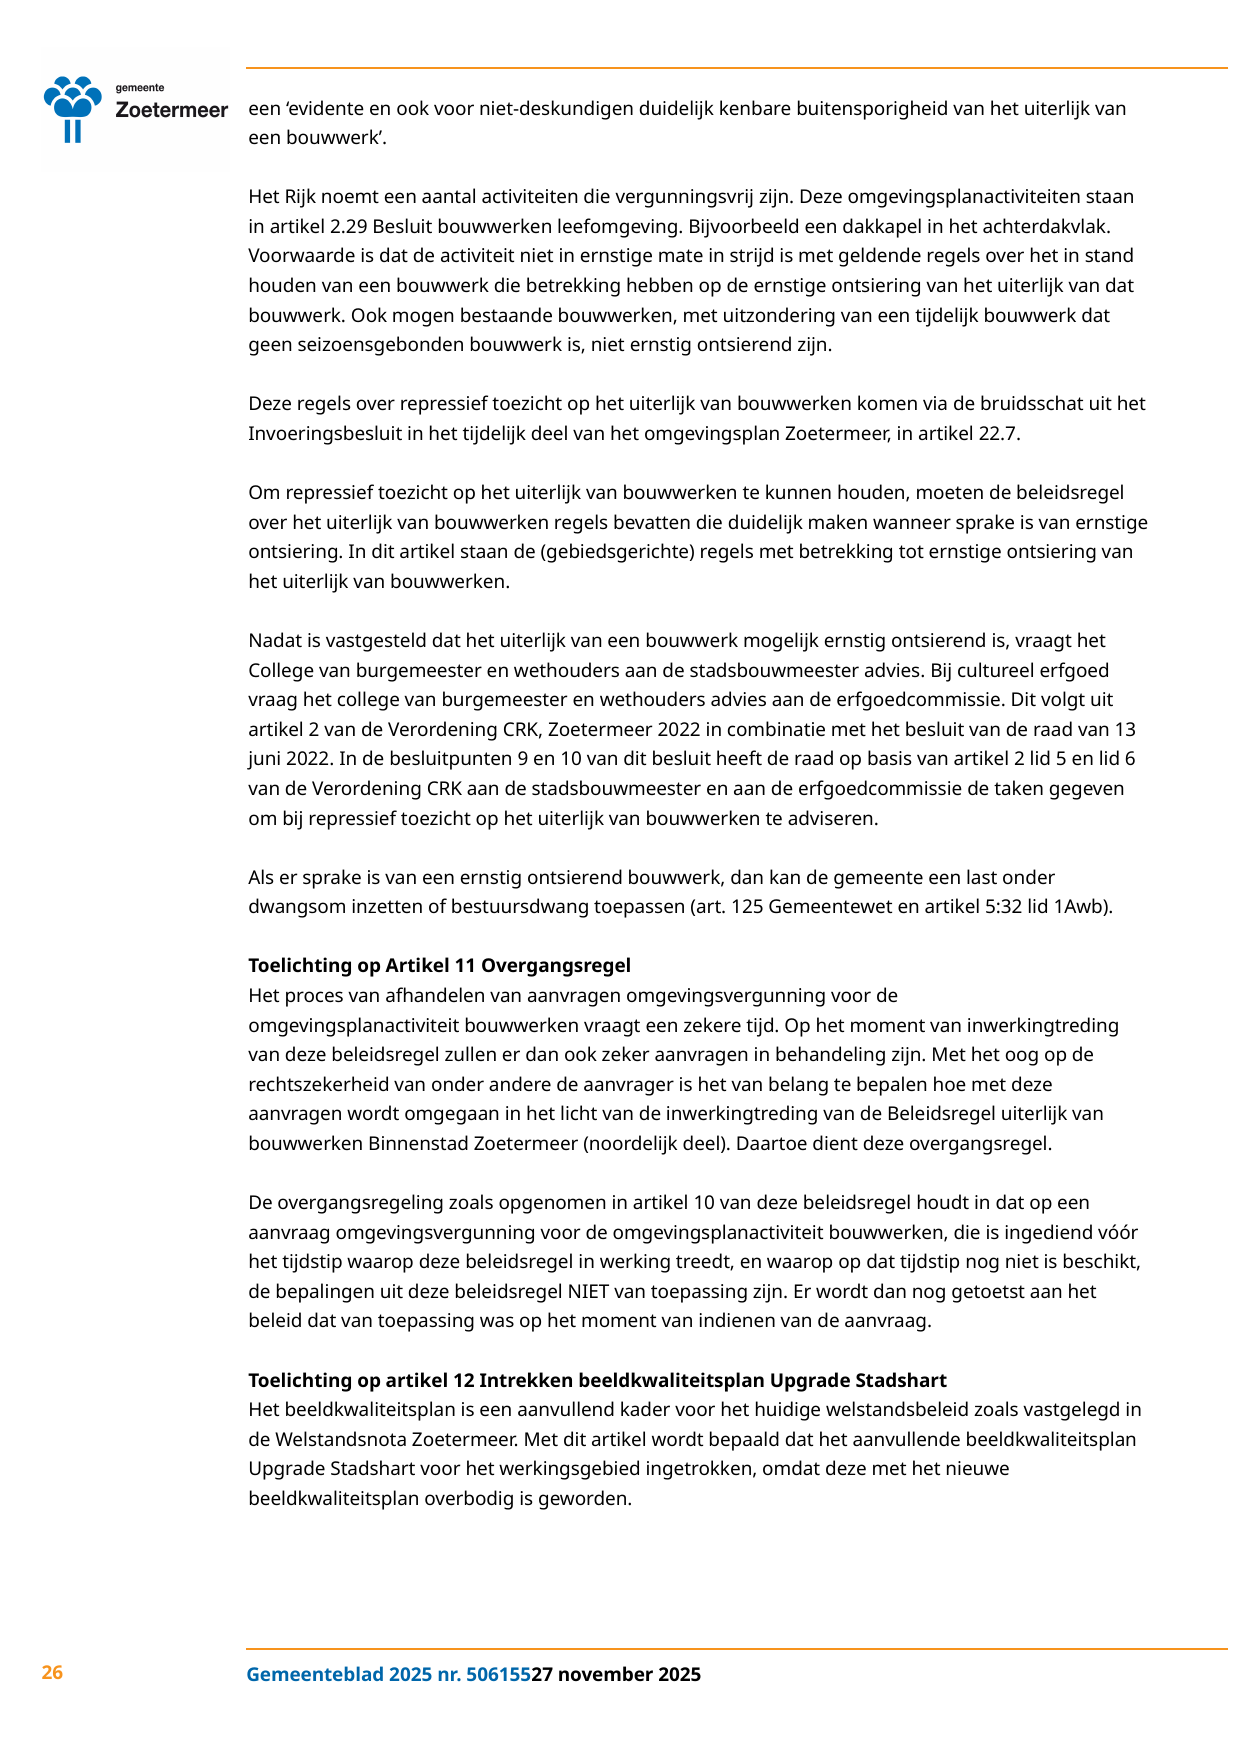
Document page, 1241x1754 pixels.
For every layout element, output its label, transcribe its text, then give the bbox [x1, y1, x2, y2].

text Het Rijk noemt een aantal activiteiten die vergunningsvrij zijn. Deze omgevingsplanactiviteiten staan in artikel 2.29 Besluit bouwwerken leefomgeving. Bijvoorbeeld een dakkapel in het achterdakvlak. Voorwaarde is dat de activiteit niet in ernstige mate in strijd is met geldende regels over het in stand houden van een bouwwerk die betrekking hebben op de ernstige ontsiering van het uiterlijk van dat bouwwerk. Ook mogen bestaande bouwwerken, met uitzondering van een tijdelijk bouwwerk dat geen seizoensgebonden bouwwerk is, niet ernstig ontsierend zijn. [248, 183, 1152, 357]
text De overgangsregeling zoals opgenomen in artikel 10 van deze beleidsregel houdt in dat op een aanvraag omgevingsvergunning voor de omgevingsplanactiviteit bouwwerken, die is ingediend vóór het tijdstip waarop deze beleidsregel in werking treedt, en waarop op dat tijdstip nog niet is beschikt, de bepalingen uit deze beleidsregel NIET van toepassing zijn. Er wordt dan nog getoetst aan het beleid dat van toepassing was op het moment van indienen van de aanvraag. [248, 1189, 1152, 1333]
text omgevingsplanactiviteit bouwwerken vraagt een zekere tijd. Op het moment van inwerkingtreding van deze beleidsregel zullen er dan ook zeker aanvragen in behandeling zijn. Met het oog op de rechtszekerheid van onder andere de aanvrager is het van belang te bepalen hoe met deze aanvragen wordt omgegaan in het licht van de inwerkingtreding van de Beleidsregel uiterlijk van bouwwerken Binnenstad Zoetermeer (noordelijk deel). Daartoe dient deze overgangsregel. [248, 1012, 1152, 1156]
text Om repressief toezicht op het uiterlijk van bouwwerken te kunnen houden, moeten de beleidsregel over het uiterlijk van bouwwerken regels bevatten die duidelijk maken wanneer sprake is van ernstige ontsiering. In dit artikel staan de (gebiedsgerichte) regels met betrekking tot ernstige ontsiering van het uiterlijk van bouwwerken. [248, 479, 1152, 594]
picture [41, 47, 231, 172]
text Deze regels over repressief toezicht op het uiterlijk van bouwwerken komen via de bruidsschat uit het Invoeringsbesluit in het tijdelijk deel van het omgevingsplan Zoetermeer, in artikel 22.7. [248, 391, 1152, 446]
text Toelichting op Artikel 11 Overgangsregel [248, 953, 1152, 978]
text Het beeldkwaliteitsplan is een aanvullend kader voor het huidige welstandsbeleid zoals vastgelegd in de Welstandsnota Zoetermeer. Met dit artikel wordt bepaald dat het aanvullende beeldkwaliteitsplan Upgrade Stadshart voor het werkingsgebied ingetrokken, omdat deze met het nieuwe beeldkwaliteitsplan overbodig is geworden. [248, 1396, 1152, 1511]
text Het proces van afhandelen van aanvragen omgevingsvergunning voor de [248, 982, 1152, 1008]
text Toelichting op artikel 12 Intrekken beeldkwaliteitsplan Upgrade Stadshart [248, 1367, 1152, 1393]
text Nadat is vastgesteld dat het uiterlijk van een bouwwerk mogelijk ernstig ontsierend is, vraagt het College van burgemeester en wethouders aan de stadsbouwmeester advies. Bij cultureel erfgoed vraag het college van burgemeester en wethouders advies aan de erfgoedcommissie. Dit volgt uit artikel 2 van de Verordening CRK, Zoetermeer 2022 in combinatie met het besluit van de raad van 13 juni 2022. In de besluitpunten 9 en 10 van dit besluit heeft de raad op basis van artikel 2 lid 5 en lid 6 van de Verordening CRK aan de stadsbouwmeester en aan de erfgoedcommissie de taken gegeven om bij repressief toezicht op het uiterlijk van bouwwerken te adviseren. [248, 627, 1152, 831]
text Als er sprake is van een ernstig ontsierend bouwwerk, dan kan de gemeente een last onder dwangsom inzetten of bestuursdwang toepassen (art. 125 Gemeentewet en artikel 5:32 lid 1Awb). [248, 864, 1152, 919]
text een ‘evidente en ook voor niet-deskundigen duidelijk kenbare buitensporigheid van het uiterlijk van een bouwwerk’. [248, 95, 1152, 150]
